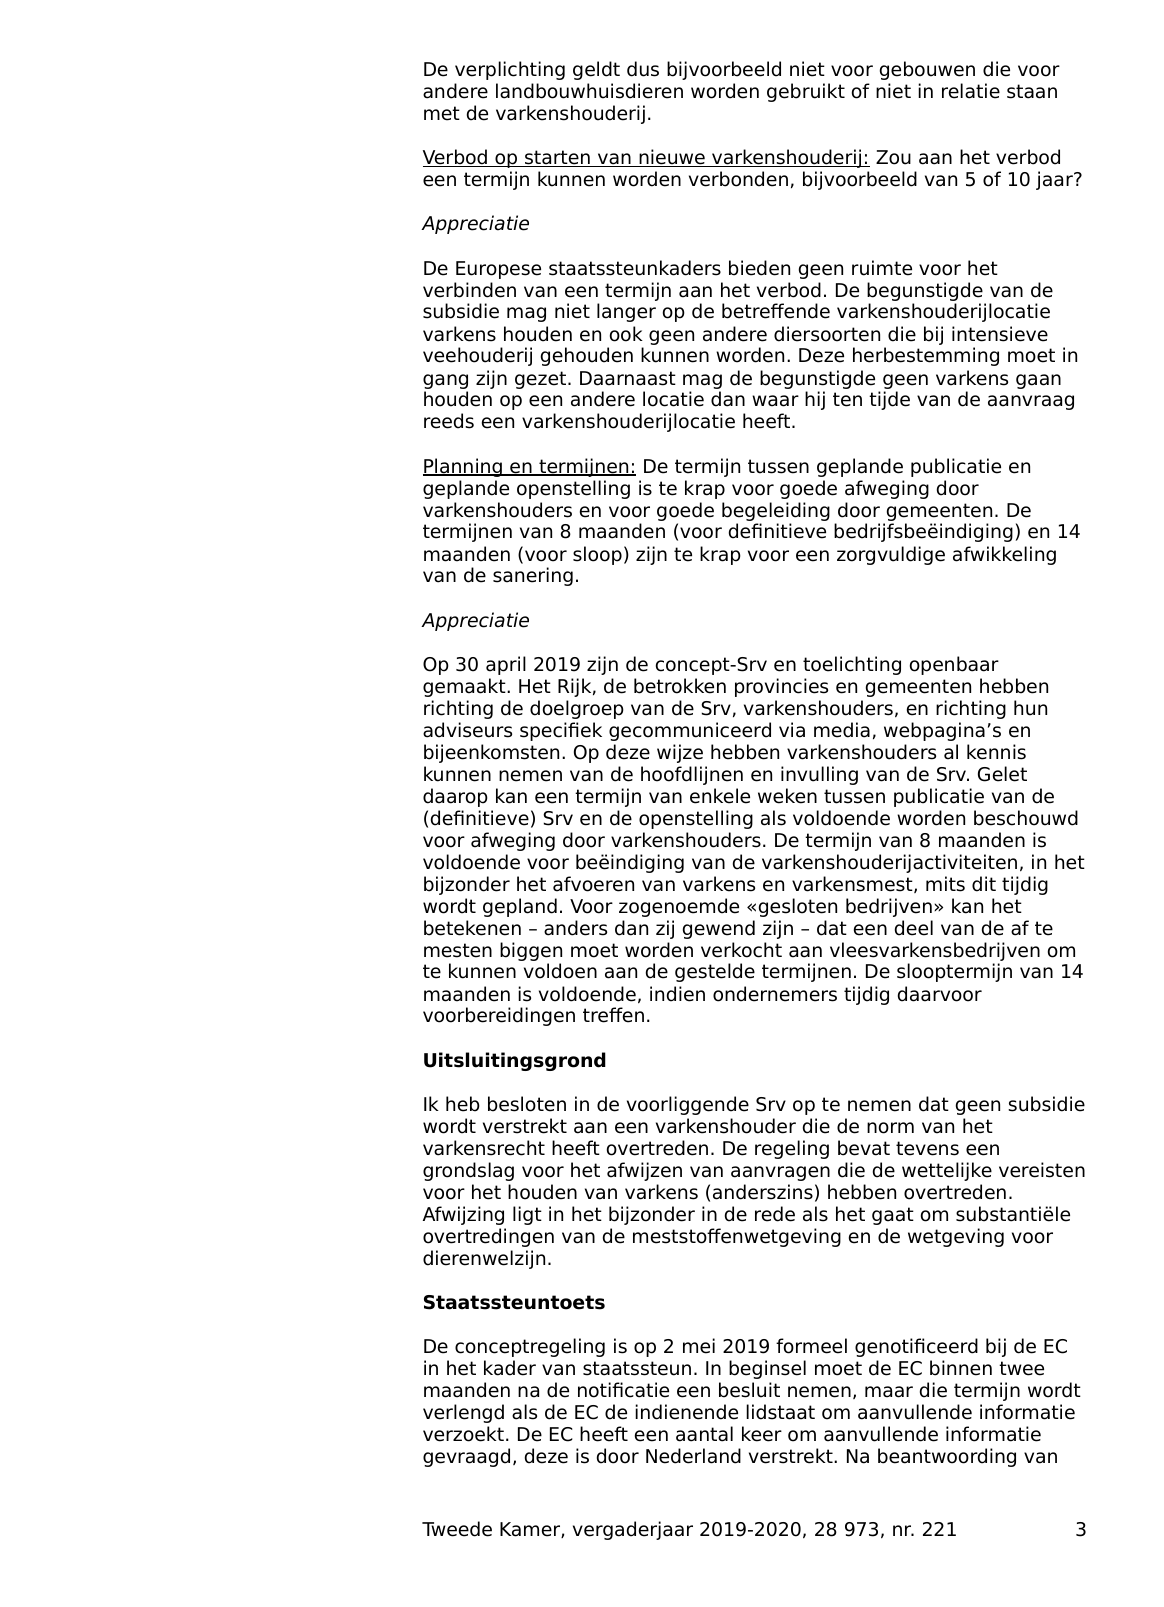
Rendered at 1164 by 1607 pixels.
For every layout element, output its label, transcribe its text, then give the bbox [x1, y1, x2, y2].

text Planning en termijnen: De termijn tussen geplande publicatie en geplande openstelling is te krap voor goede afweging door varkenshouders en voor goede begeleiding door gemeenten. De termijnen van 8 maanden (voor definitieve bedrijfsbeëindiging) en 14 maanden (voor sloop) zijn te krap voor een zorgvuldige afwikkeling van de sanering. [422, 456, 1087, 587]
subtitle Appreciatie [422, 609, 1087, 632]
text De conceptregeling is op 2 mei 2019 formeel genotificeerd bij de EC in het kader van staatssteun. In beginsel moet de EC binnen twee maanden na de notificatie een besluit nemen, maar die termijn wordt verlengd als de EC de indienende lidstaat om aanvullende informatie verzoekt. De EC heeft een aantal keer om aanvullende informatie gevraagd, deze is door Nederland verstrekt. Na beantwoording van [422, 1336, 1087, 1468]
text De Europese staatssteunkaders bieden geen ruimte voor het verbinden van een termijn aan het verbod. De begunstigde van de subsidie mag niet langer op de betreffende varkenshouderijlocatie varkens houden en ook geen andere diersoorten die bij intensieve veehouderij gehouden kunnen worden. Deze herbestemming moet in gang zijn gezet. Daarnaast mag de begunstigde geen varkens gaan houden op een andere locatie dan waar hij ten tijde van de aanvraag reeds een varkenshouderijlocatie heeft. [422, 257, 1087, 433]
subtitle Staatssteuntoets [422, 1292, 1087, 1314]
text Verbod op starten van nieuwe varkenshouderij: Zou aan het verbod een termijn kunnen worden verbonden, bijvoorbeeld van 5 of 10 jaar? [422, 147, 1087, 191]
text Ik heb besloten in de voorliggende Srv op te nemen dat geen subsidie wordt verstrekt aan een varkenshouder die de norm van het varkensrecht heeft overtreden. De regeling bevat tevens een grondslag voor het afwijzen van aanvragen die de wettelijke vereisten voor het houden van varkens (anderszins) hebben overtreden. Afwijzing ligt in het bijzonder in de rede als het gaat om substantiële overtredingen van de meststoffenwetgeving en de wetgeving voor dierenwelzijn. [422, 1094, 1087, 1269]
text De verplichting geldt dus bijvoorbeeld niet voor gebouwen die voor andere landbouwhuisdieren worden gebruikt of niet in relatie staan met de varkenshouderij. [422, 59, 1087, 125]
text Op 30 april 2019 zijn de concept-Srv en toelichting openbaar gemaakt. Het Rijk, de betrokken provincies en gemeenten hebben richting de doelgroep van de Srv, varkenshouders, en richting hun adviseurs specifiek gecommuniceerd via media, webpagina’s en bijeenkomsten. Op deze wijze hebben varkenshouders al kennis kunnen nemen van de hoofdlijnen en invulling van de Srv. Gelet daarop kan een termijn van enkele weken tussen publicatie van de (definitieve) Srv en de openstelling als voldoende worden beschouwd voor afweging door varkenshouders. De termijn van 8 maanden is voldoende voor beëindiging van de varkenshouderijactiviteiten, in het bijzonder het afvoeren van varkens en varkensmest, mits dit tijdig wordt gepland. Voor zogenoemde «gesloten bedrijven» kan het betekenen – anders dan zij gewend zijn – dat een deel van de af te mesten biggen moet worden verkocht aan vleesvarkensbedrijven om te kunnen voldoen aan de gestelde termijnen. De slooptermijn van 14 maanden is voldoende, indien ondernemers tijdig daarvoor voorbereidingen treffen. [422, 654, 1087, 1027]
subtitle Appreciatie [422, 213, 1087, 235]
subtitle Uitsluitingsgrond [422, 1049, 1087, 1072]
